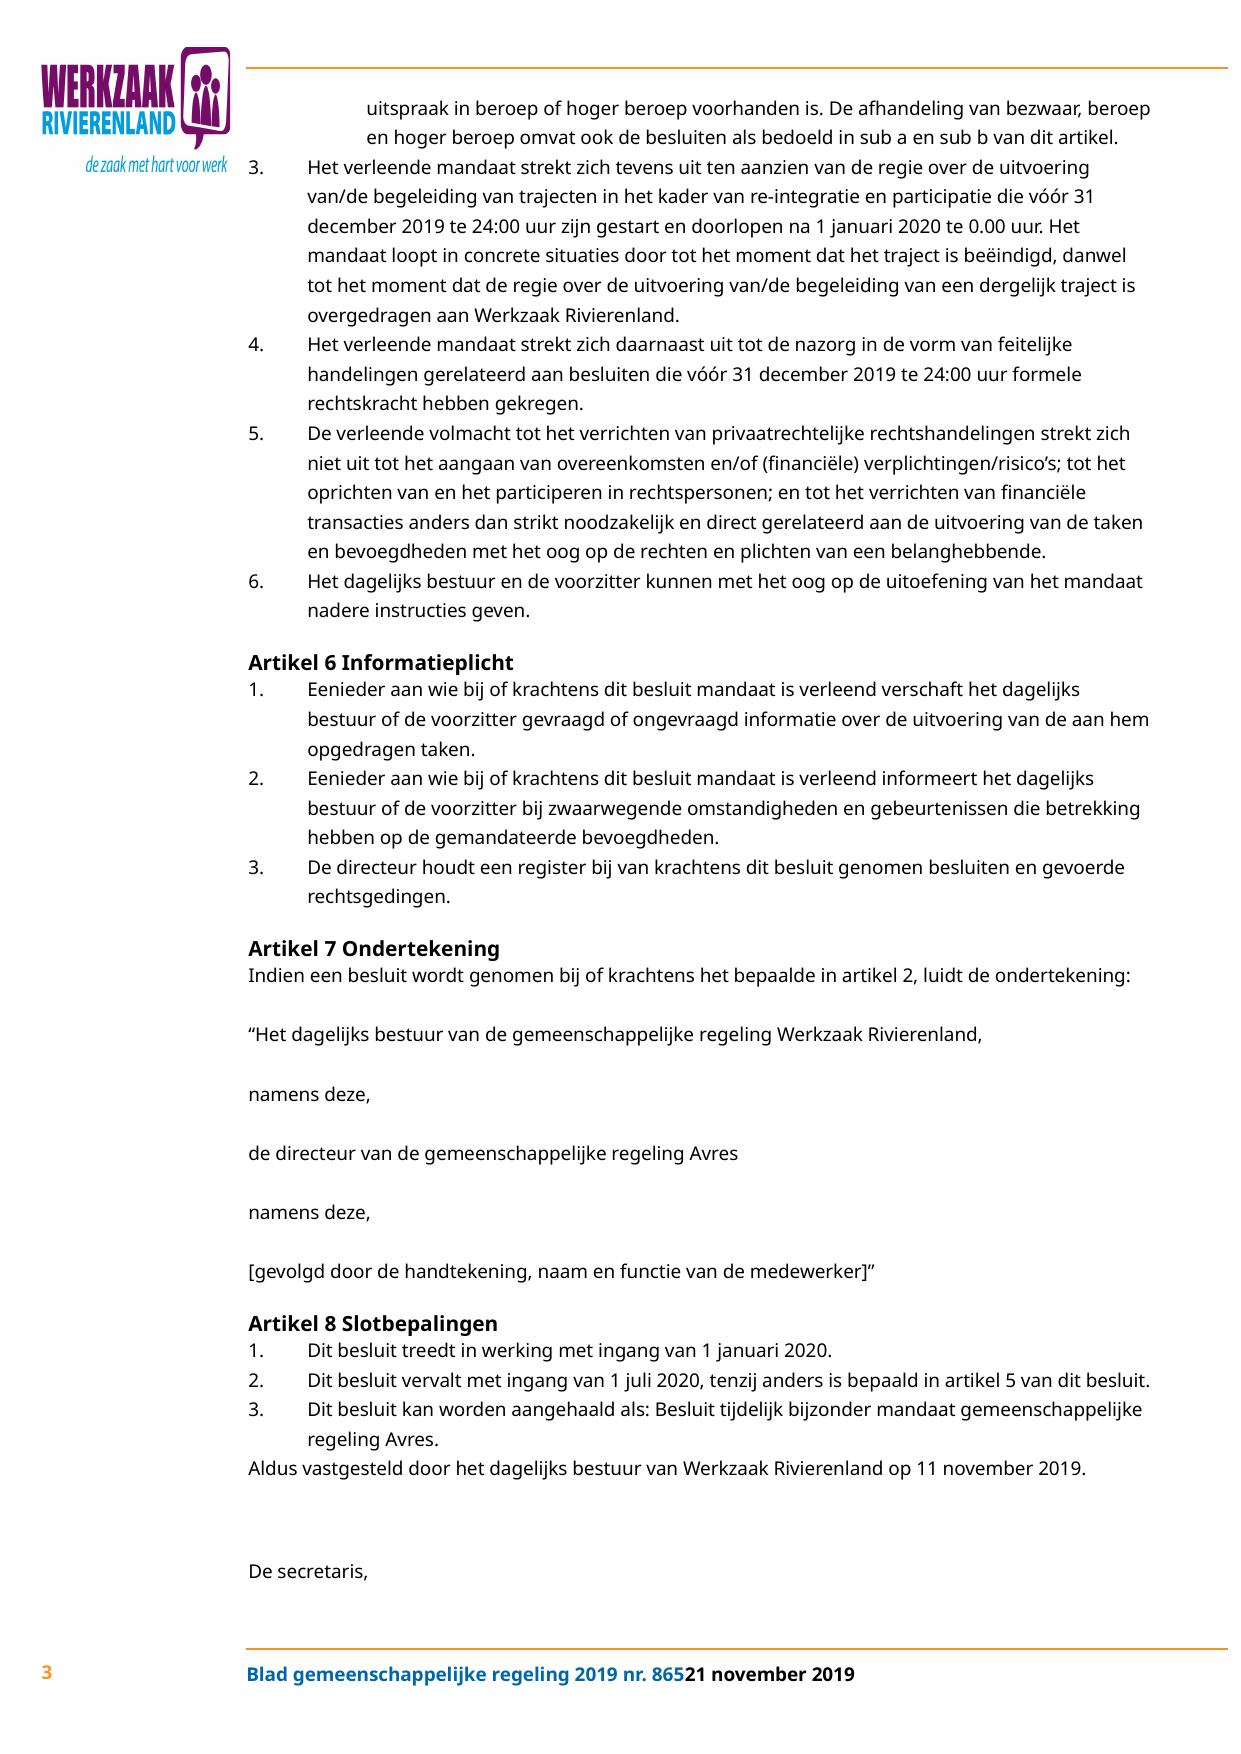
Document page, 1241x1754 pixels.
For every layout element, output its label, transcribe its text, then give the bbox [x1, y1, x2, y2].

text de directeur van de gemeenschappelijke regeling Avres [248, 1140, 1152, 1166]
text De secretaris, [248, 1558, 1152, 1584]
text Aldus vastgesteld door het dagelijks bestuur van Werkzaak Rivierenland op 11 november 2019. [248, 1456, 1152, 1481]
list uitspraak in beroep of hoger beroep voorhanden is. De afhandeling van bezwaar, beroep en hoger beroep omvat ook de besluiten als bedoeld in sub a en sub b van dit artikel. [307, 95, 1152, 150]
text Artikel 8 Slotbepalingen [248, 1309, 1152, 1337]
list Dit besluit kan worden aangehaald als: Besluit tijdelijk bijzonder mandaat gemeenschappelijke regeling Avres. [248, 1396, 1152, 1452]
text Artikel 6 Informatieplicht [248, 648, 1152, 677]
list Het verleende mandaat strekt zich tevens uit ten aanzien van de regie over de uitvoering van/de begeleiding van trajecten in het kader van re-integratie en participatie die vóór 31 december 2019 te 24:00 uur zijn gestart en doorlopen na 1 januari 2020 te 0.00 uur. Het mandaat loopt in concrete situaties door tot het moment dat het traject is beëindigd, danwel tot het moment dat de regie over de uitvoering van/de begeleiding van een dergelijk traject is overgedragen aan Werkzaak Rivierenland. [248, 154, 1152, 328]
list Dit besluit vervalt met ingang van 1 juli 2020, tenzij anders is bepaald in artikel 5 van dit besluit. [248, 1367, 1152, 1392]
text [gevolgd door de handtekening, naam en functie van de medewerker]” [248, 1258, 1152, 1284]
list Het verleende mandaat strekt zich daarnaast uit tot de nazorg in de vorm van feitelijke handelingen gerelateerd aan besluiten die vóór 31 december 2019 te 24:00 uur formele rechtskracht hebben gekregen. [248, 331, 1152, 416]
list Eenieder aan wie bij of krachtens dit besluit mandaat is verleend verschaft het dagelijks bestuur of de voorzitter gevraagd of ongevraagd informatie over de uitvoering van de aan hem opgedragen taken. [248, 677, 1152, 761]
text namens deze, [248, 1081, 1152, 1107]
text namens deze, [248, 1199, 1152, 1225]
list Eenieder aan wie bij of krachtens dit besluit mandaat is verleend informeert het dagelijks bestuur of de voorzitter bij zwaarwegende omstandigheden en gebeurtenissen die betrekking hebben op de gemandateerde bevoegdheden. [248, 765, 1152, 850]
list De verleende volmacht tot het verrichten van privaatrechtelijke rechtshandelingen strekt zich niet uit tot het aangaan van overeenkomsten en/of (financiële) verplichtingen/risico’s; tot het oprichten van en het participeren in rechtspersonen; en tot het verrichten van financiële transacties anders dan strikt noodzakelijk en direct gerelateerd aan de uitvoering van de taken en bevoegdheden met het oog op de rechten en plichten van een belanghebbende. [248, 420, 1152, 564]
list Dit besluit treedt in werking met ingang van 1 januari 2020. [248, 1337, 1152, 1363]
text “Het dagelijks bestuur van de gemeenschappelijke regeling Werkzaak Rivierenland, [248, 1022, 1152, 1047]
list Het dagelijks bestuur en de voorzitter kunnen met het oog op de uitoefening van het mandaat nadere instructies geven. [248, 568, 1152, 623]
list De directeur houdt een register bij van krachtens dit besluit genomen besluiten en gevoerde rechtsgedingen. [248, 854, 1152, 909]
text Artikel 7 Ondertekening [248, 934, 1152, 962]
picture [41, 47, 231, 172]
text Indien een besluit wordt genomen bij of krachtens het bepaalde in artikel 2, luidt de ondertekening: [248, 962, 1152, 988]
